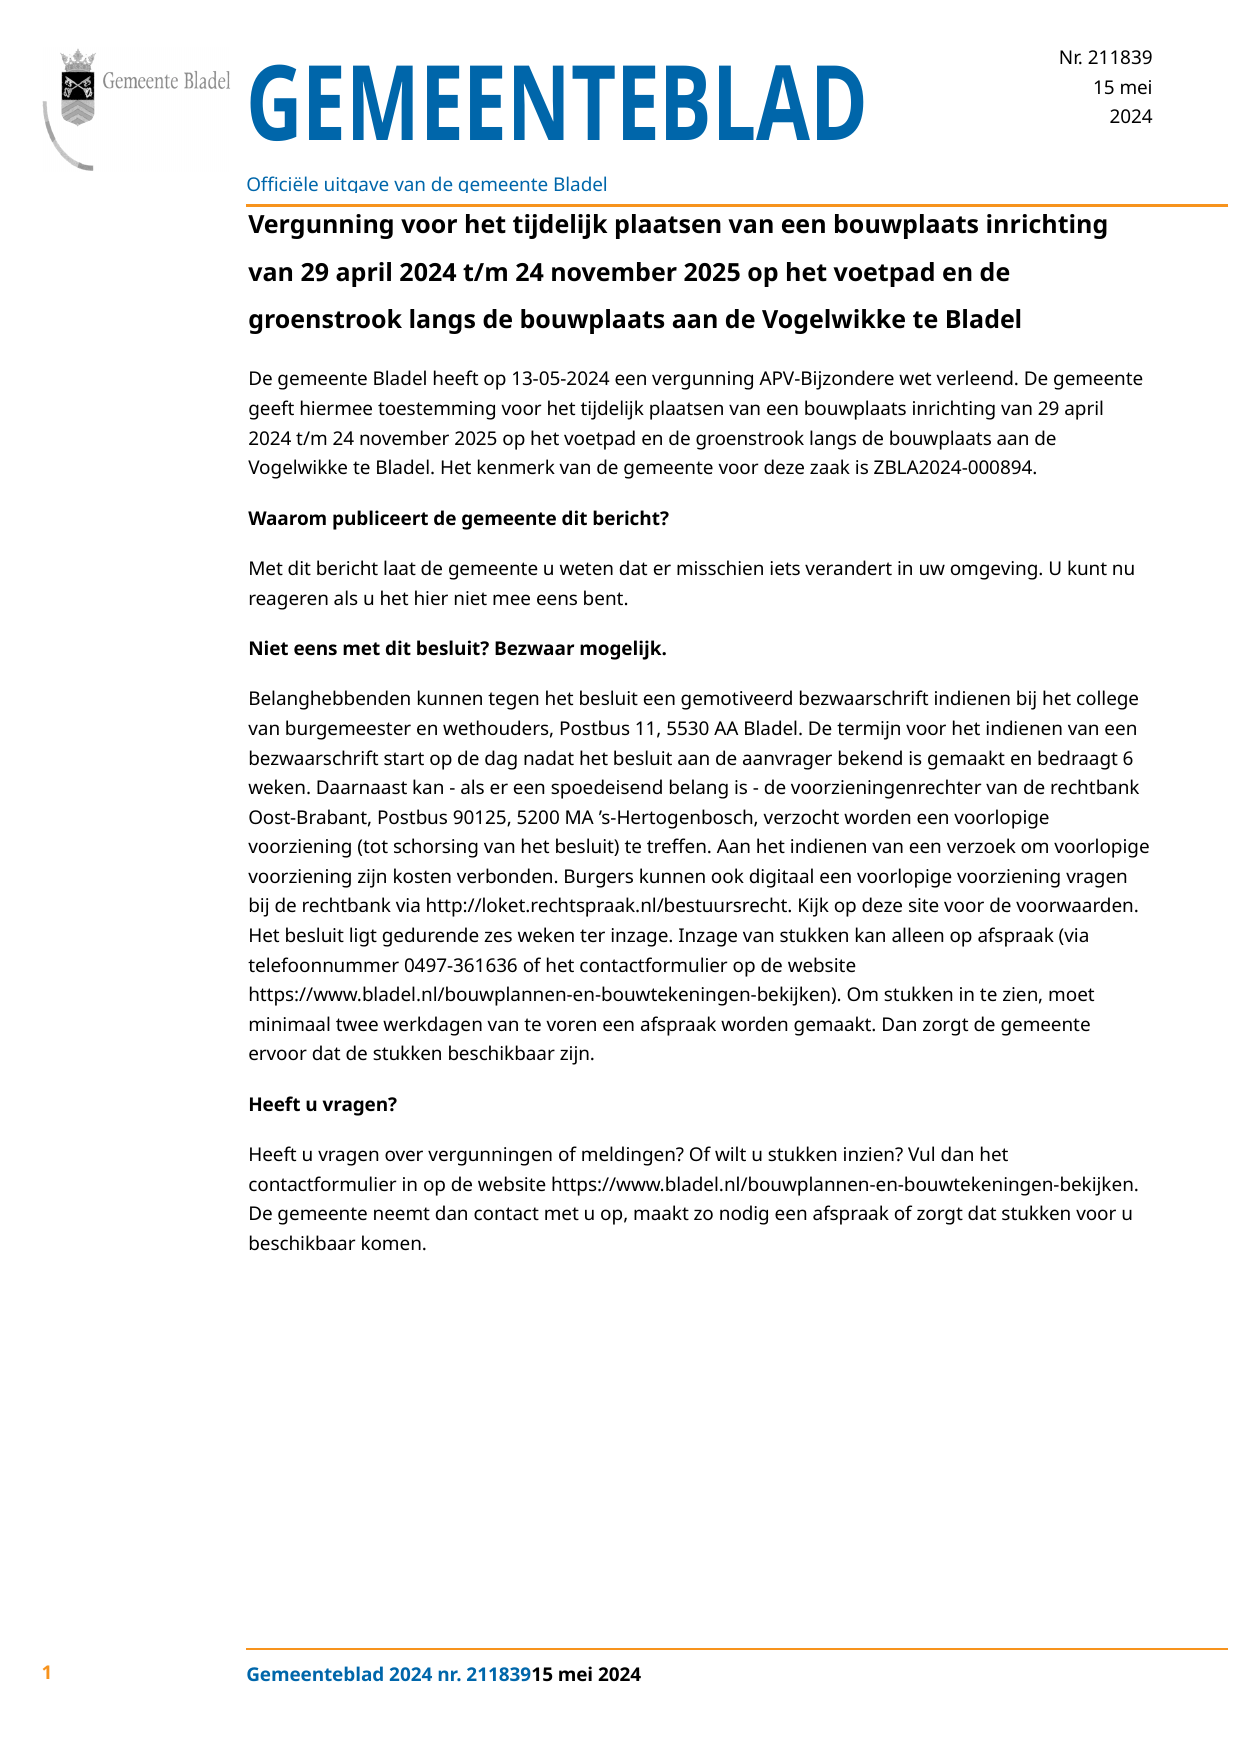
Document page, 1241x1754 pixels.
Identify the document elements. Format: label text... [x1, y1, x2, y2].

text Heeft u vragen over vergunningen of meldingen? Of wilt u stukken inzien? Vul dan het contactformulier in op de website https://www.bladel.nl/bouwplannen-en-bouwtekeningen-bekijken. De gemeente neemt dan contact met u op, maakt zo nodig een afspraak of zorgt dat stukken voor u beschikbaar komen. [248, 1141, 1152, 1256]
picture [41, 47, 231, 172]
text Heeft u vragen? [248, 1091, 1152, 1117]
text Belanghebbenden kunnen tegen het besluit een gemotiveerd bezwaarschrift indienen bij het college van burgemeester en wethouders, Postbus 11, 5530 AA Bladel. De termijn voor het indienen van een bezwaarschrift start op de dag nadat het besluit aan de aanvrager bekend is gemaakt en bedraagt 6 weken. Daarnaast kan - als er een spoedeisend belang is - de voorzieningenrechter van de rechtbank Oost-Brabant, Postbus 90125, 5200 MA ’s-Hertogenbosch, verzocht worden een voorlopige voorziening (tot schorsing van het besluit) te treffen. Aan het indienen van een verzoek om voorlopige voorziening zijn kosten verbonden. Burgers kunnen ook digitaal een voorlopige voorziening vragen bij de rechtbank via http://loket.rechtspraak.nl/bestuursrecht. Kijk op deze site voor de voorwaarden. Het besluit ligt gedurende zes weken ter inzage. Inzage van stukken kan alleen op afspraak (via telefoonnummer 0497-361636 of het contactformulier op de website https://www.bladel.nl/bouwplannen-en-bouwtekeningen-bekijken). Om stukken in te zien, moet minimaal twee werkdagen van te voren een afspraak worden gemaakt. Dan zorgt de gemeente ervoor dat de stukken beschikbaar zijn. [248, 686, 1152, 1066]
text Vergunning voor het tijdelijk plaatsen van een bouwplaats inrichting van 29 april 2024 t/m 24 november 2025 op het voetpad en de groenstrook langs de bouwplaats aan de Vogelwikke te Bladel [248, 207, 1152, 336]
text De gemeente Bladel heeft op 13-05-2024 een vergunning APV-Bijzondere wet verleend. De gemeente geeft hiermee toestemming voor het tijdelijk plaatsen van een bouwplaats inrichting van 29 april 2024 t/m 24 november 2025 op het voetpad en de groenstrook langs de bouwplaats aan de Vogelwikke te Bladel. Het kenmerk van de gemeente voor deze zaak is ZBLA2024-000894. [248, 366, 1152, 480]
text Niet eens met dit besluit? Bezwaar mogelijk. [248, 635, 1152, 661]
text Waarom publiceert de gemeente dit bericht? [248, 505, 1152, 530]
text Met dit bericht laat de gemeente u weten dat er misschien iets verandert in uw omgeving. U kunt nu reageren als u het hier niet mee eens bent. [248, 555, 1152, 610]
